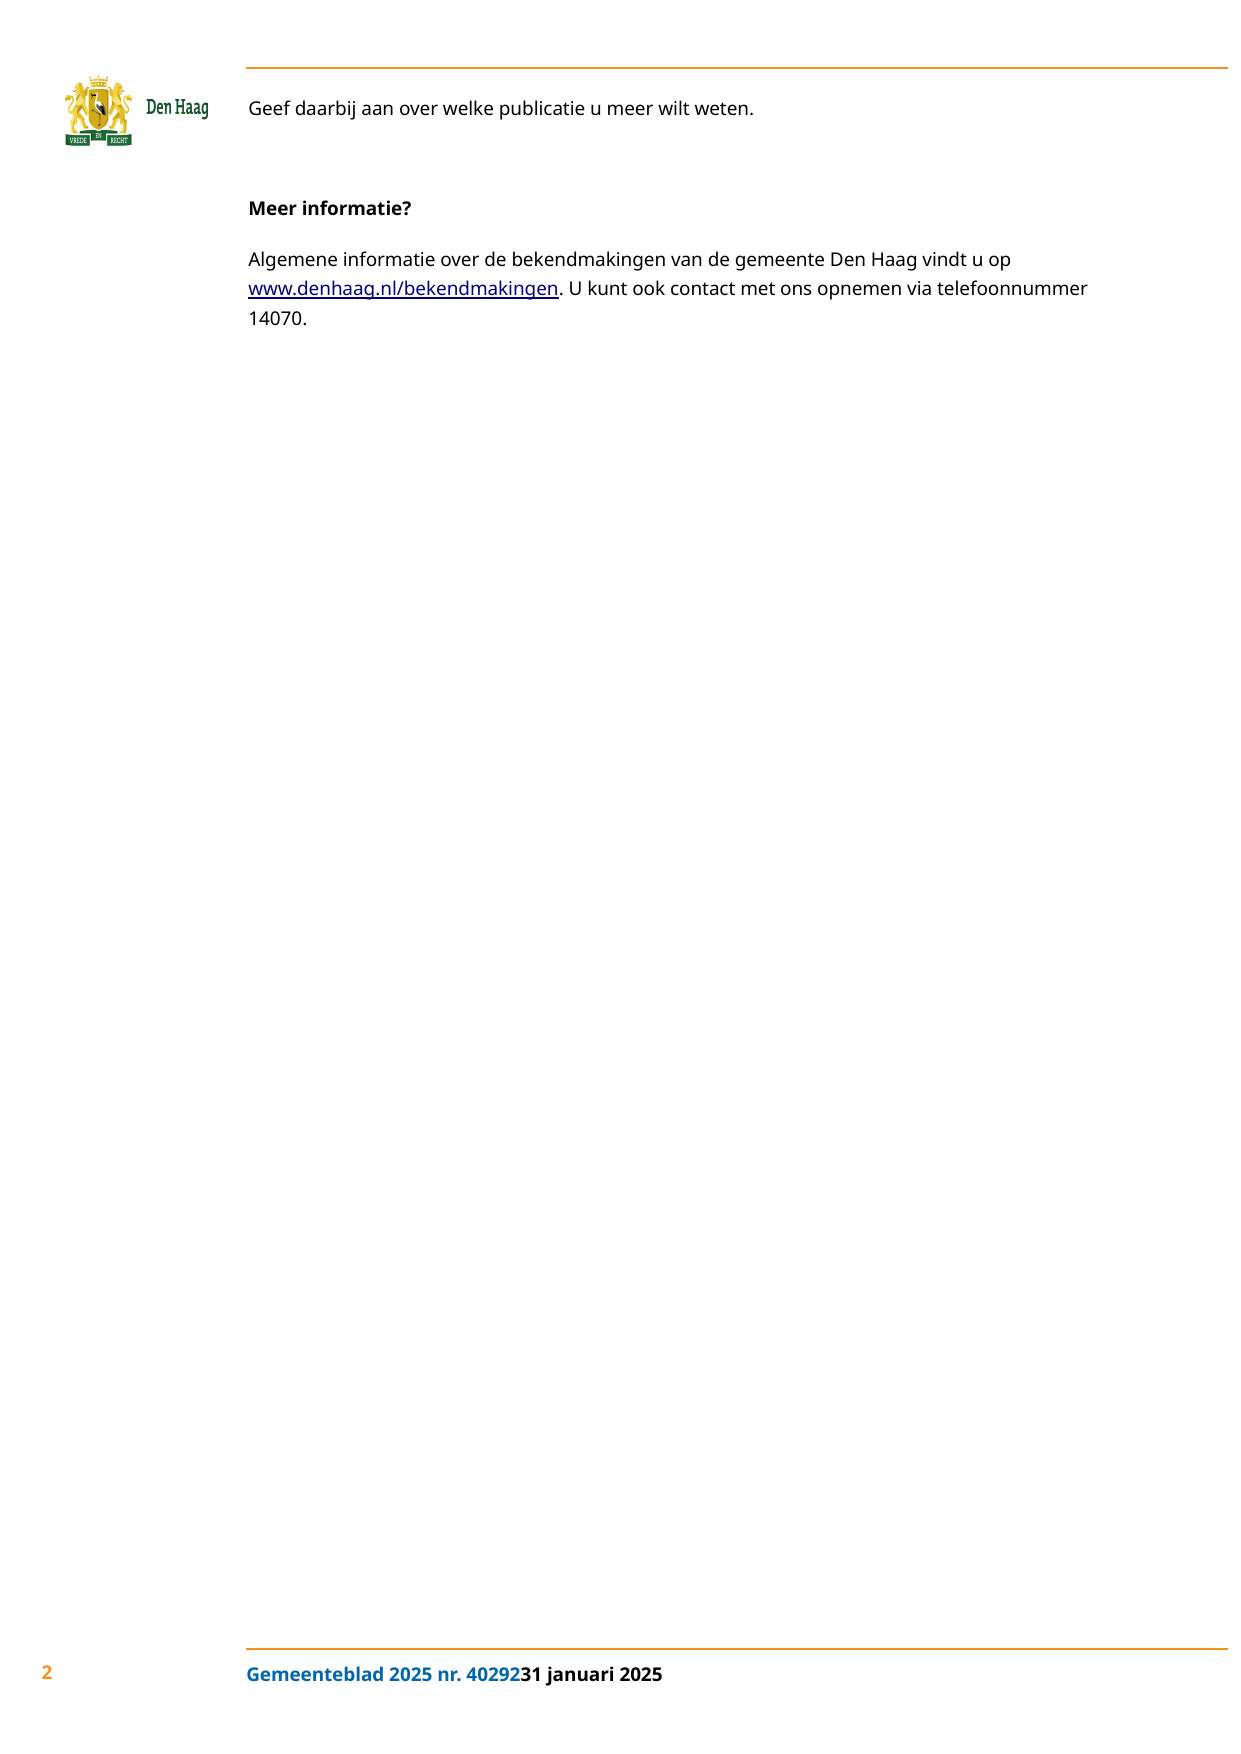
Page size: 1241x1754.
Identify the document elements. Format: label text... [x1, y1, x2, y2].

text Meer informatie? [248, 196, 1152, 221]
text Algemene informatie over de bekendmakingen van de gemeente Den Haag vindt u op www.denhaag.nl/bekendmakingen. U kunt ook contact met ons opnemen via telefoonnummer 14070. [248, 246, 1152, 331]
picture [41, 47, 231, 172]
text Geef daarbij aan over welke publicatie u meer wilt weten. [248, 95, 1152, 121]
